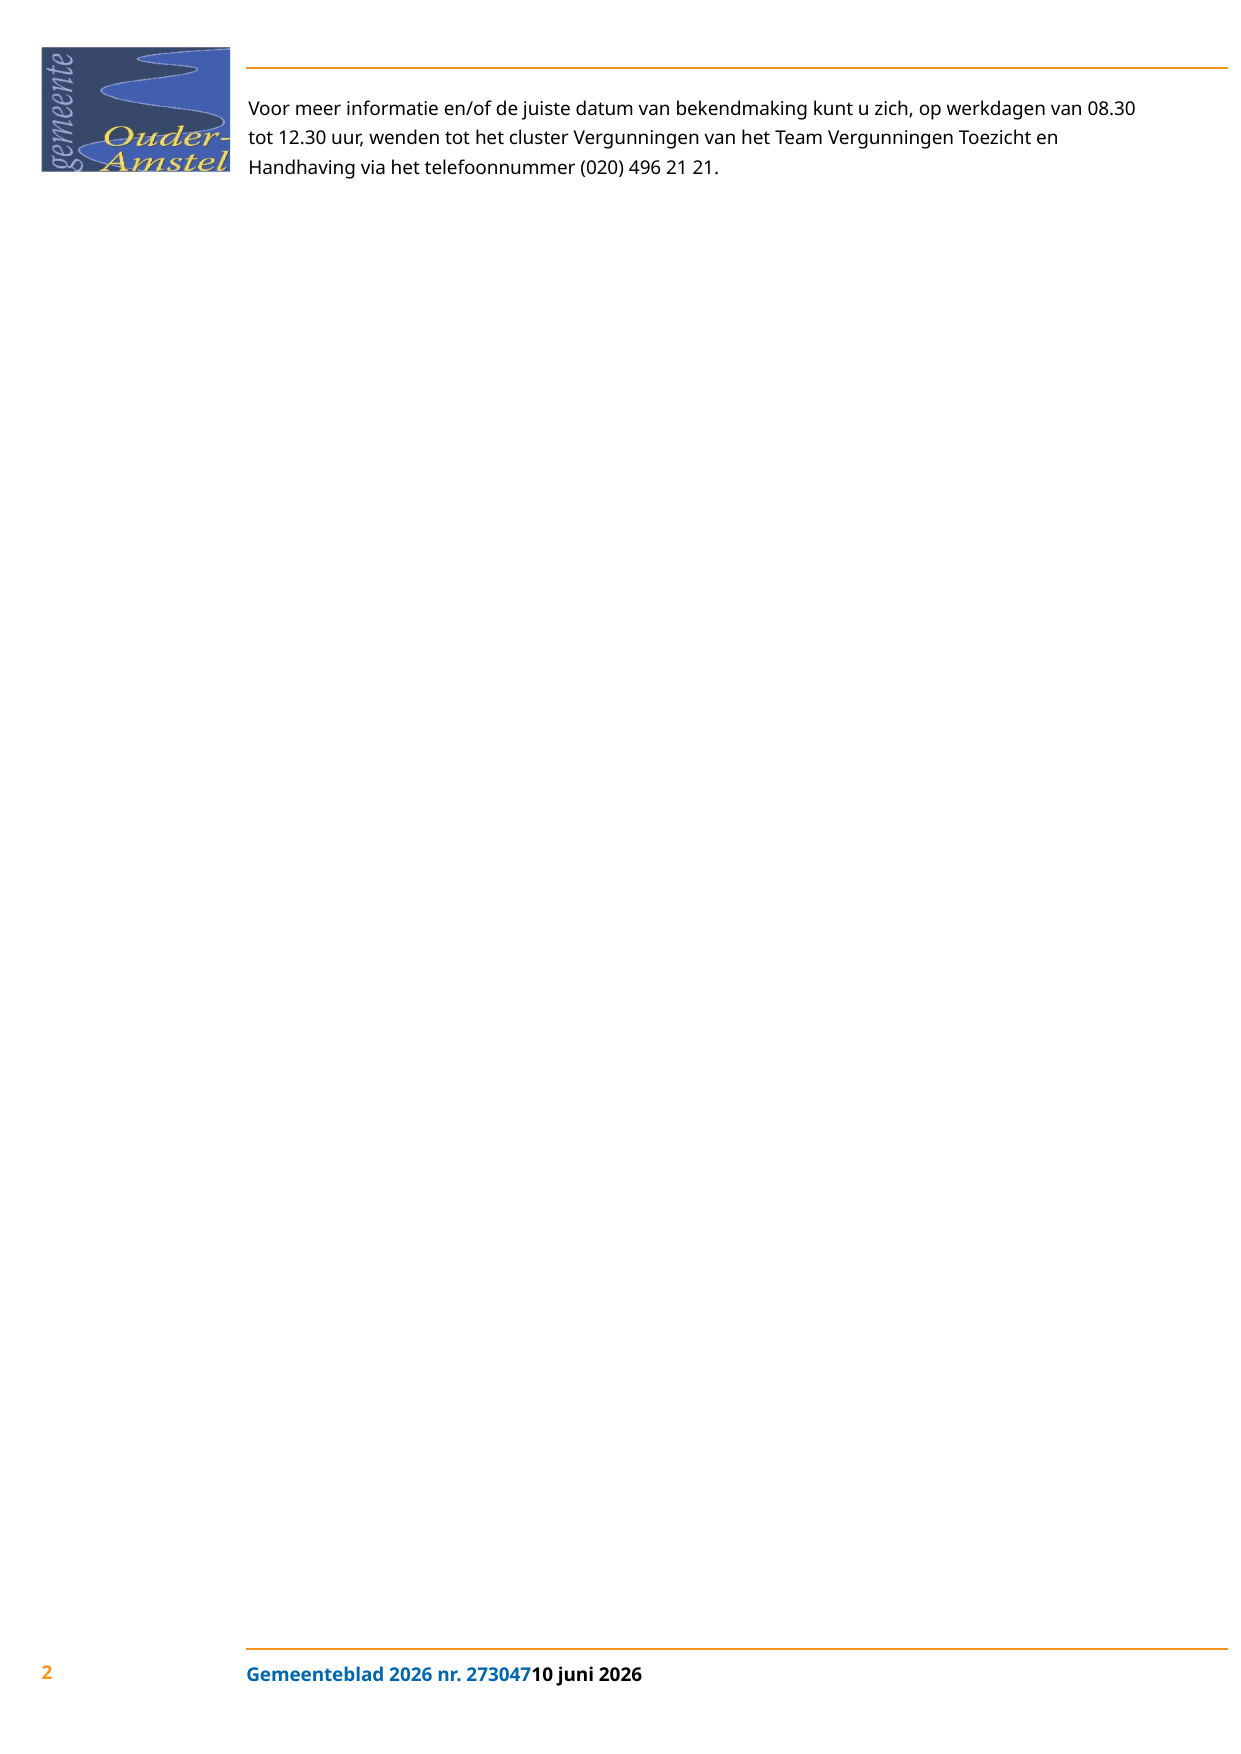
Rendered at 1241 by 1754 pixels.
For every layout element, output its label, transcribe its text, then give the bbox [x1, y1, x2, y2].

text Voor meer informatie en/of de juiste datum van bekendmaking kunt u zich, op werkdagen van 08.30 tot 12.30 uur, wenden tot het cluster Vergunningen van het Team Vergunningen Toezicht en Handhaving via het telefoonnummer (020) 496 21 21. [248, 95, 1152, 180]
picture [41, 47, 231, 172]
